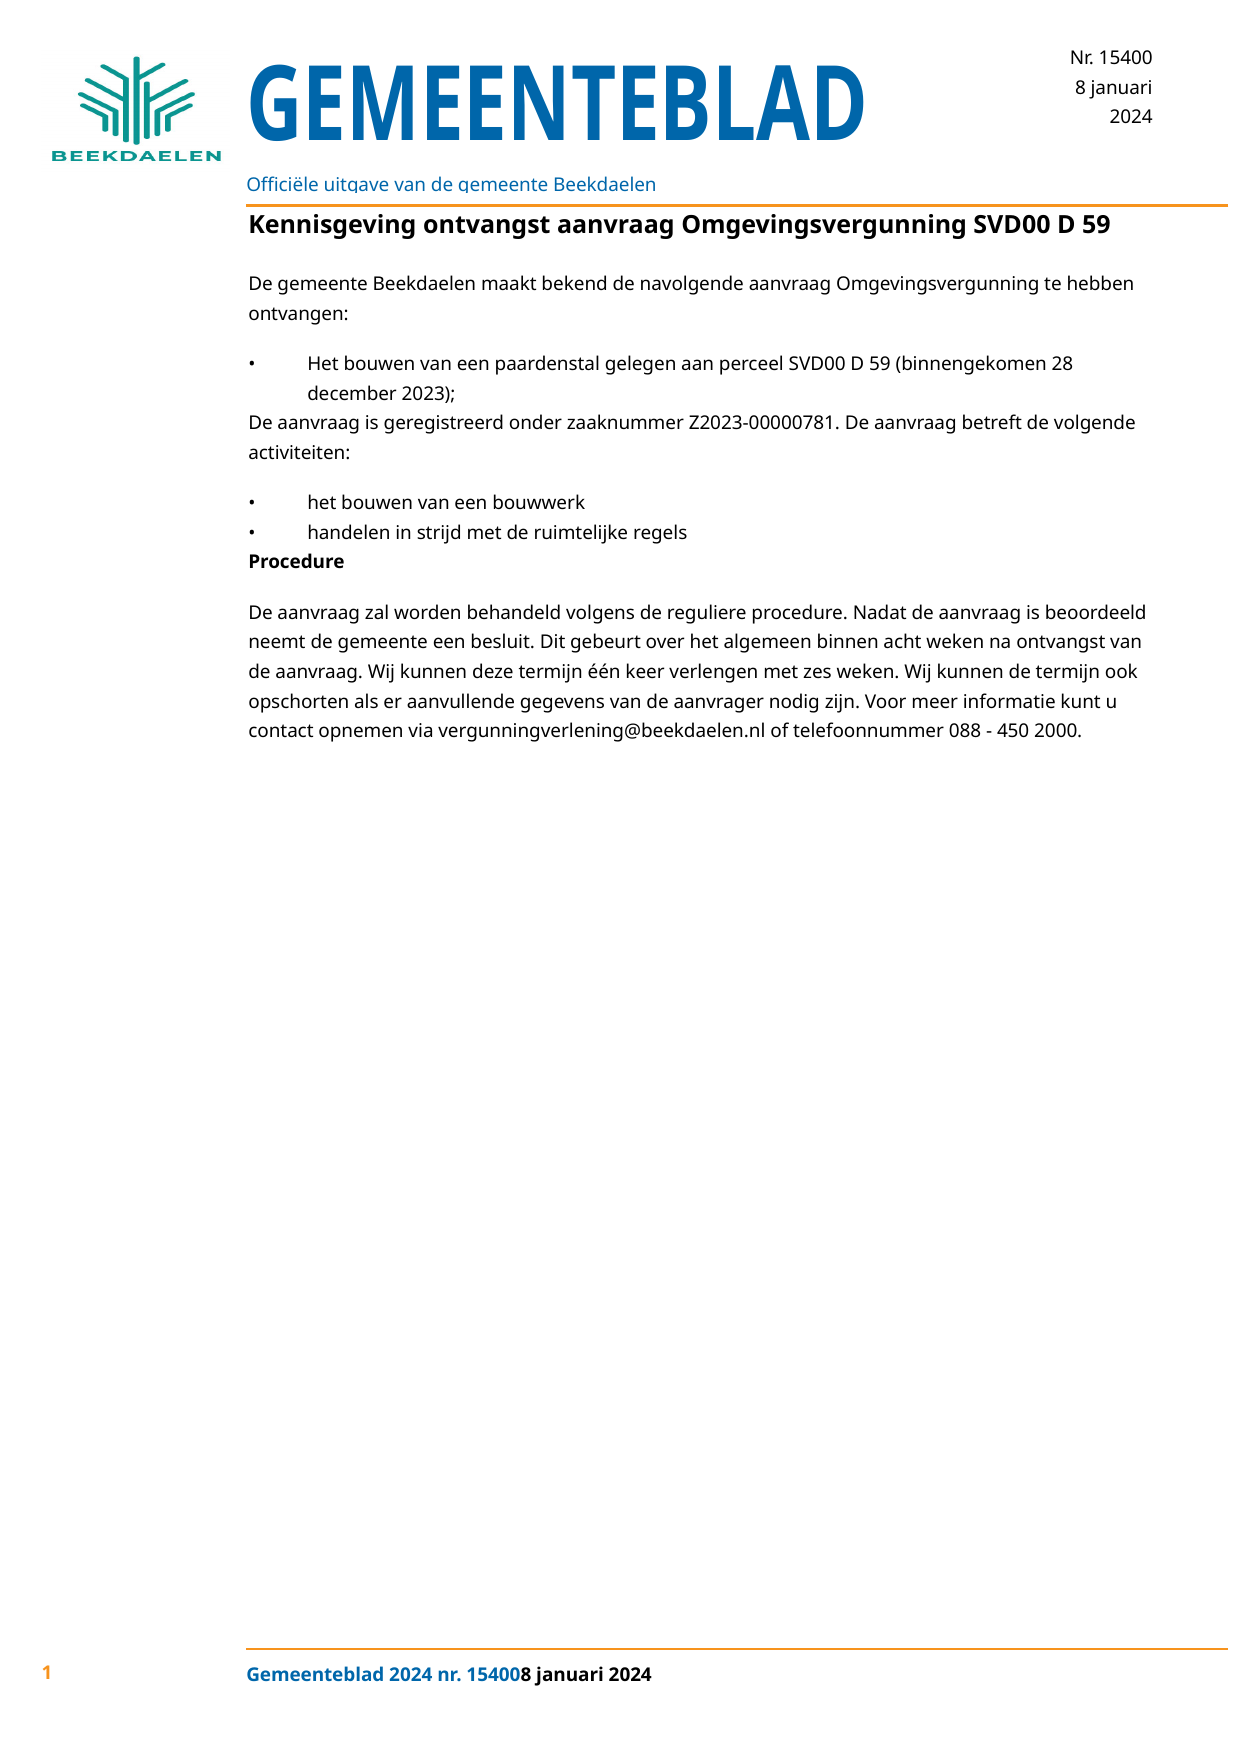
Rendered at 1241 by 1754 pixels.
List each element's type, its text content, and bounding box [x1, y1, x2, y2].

text Procedure [248, 549, 1152, 574]
list Het bouwen van een paardenstal gelegen aan perceel SVD00 D 59 (binnengekomen 28 december 2023); [248, 350, 1152, 406]
text Kennisgeving ontvangst aanvraag Omgevingsvergunning SVD00 D 59 [248, 207, 1152, 241]
picture [41, 47, 231, 172]
text De aanvraag zal worden behandeld volgens de reguliere procedure. Nadat de aanvraag is beoordeeld neemt de gemeente een besluit. Dit gebeurt over het algemeen binnen acht weken na ontvangst van de aanvraag. Wij kunnen deze termijn één keer verlengen met zes weken. Wij kunnen de termijn ook opschorten als er aanvullende gegevens van de aanvrager nodig zijn. Voor meer informatie kunt u contact opnemen via vergunningverlening@beekdaelen.nl of telefoonnummer 088 - 450 2000. [248, 599, 1152, 743]
list het bouwen van een bouwwerk [248, 489, 1152, 515]
text De aanvraag is geregistreerd onder zaaknummer Z2023-00000781. De aanvraag betreft de volgende activiteiten: [248, 409, 1152, 465]
list handelen in strijd met de ruimtelijke regels [248, 519, 1152, 545]
text De gemeente Beekdaelen maakt bekend de navolgende aanvraag Omgevingsvergunning te hebben ontvangen: [248, 270, 1152, 326]
